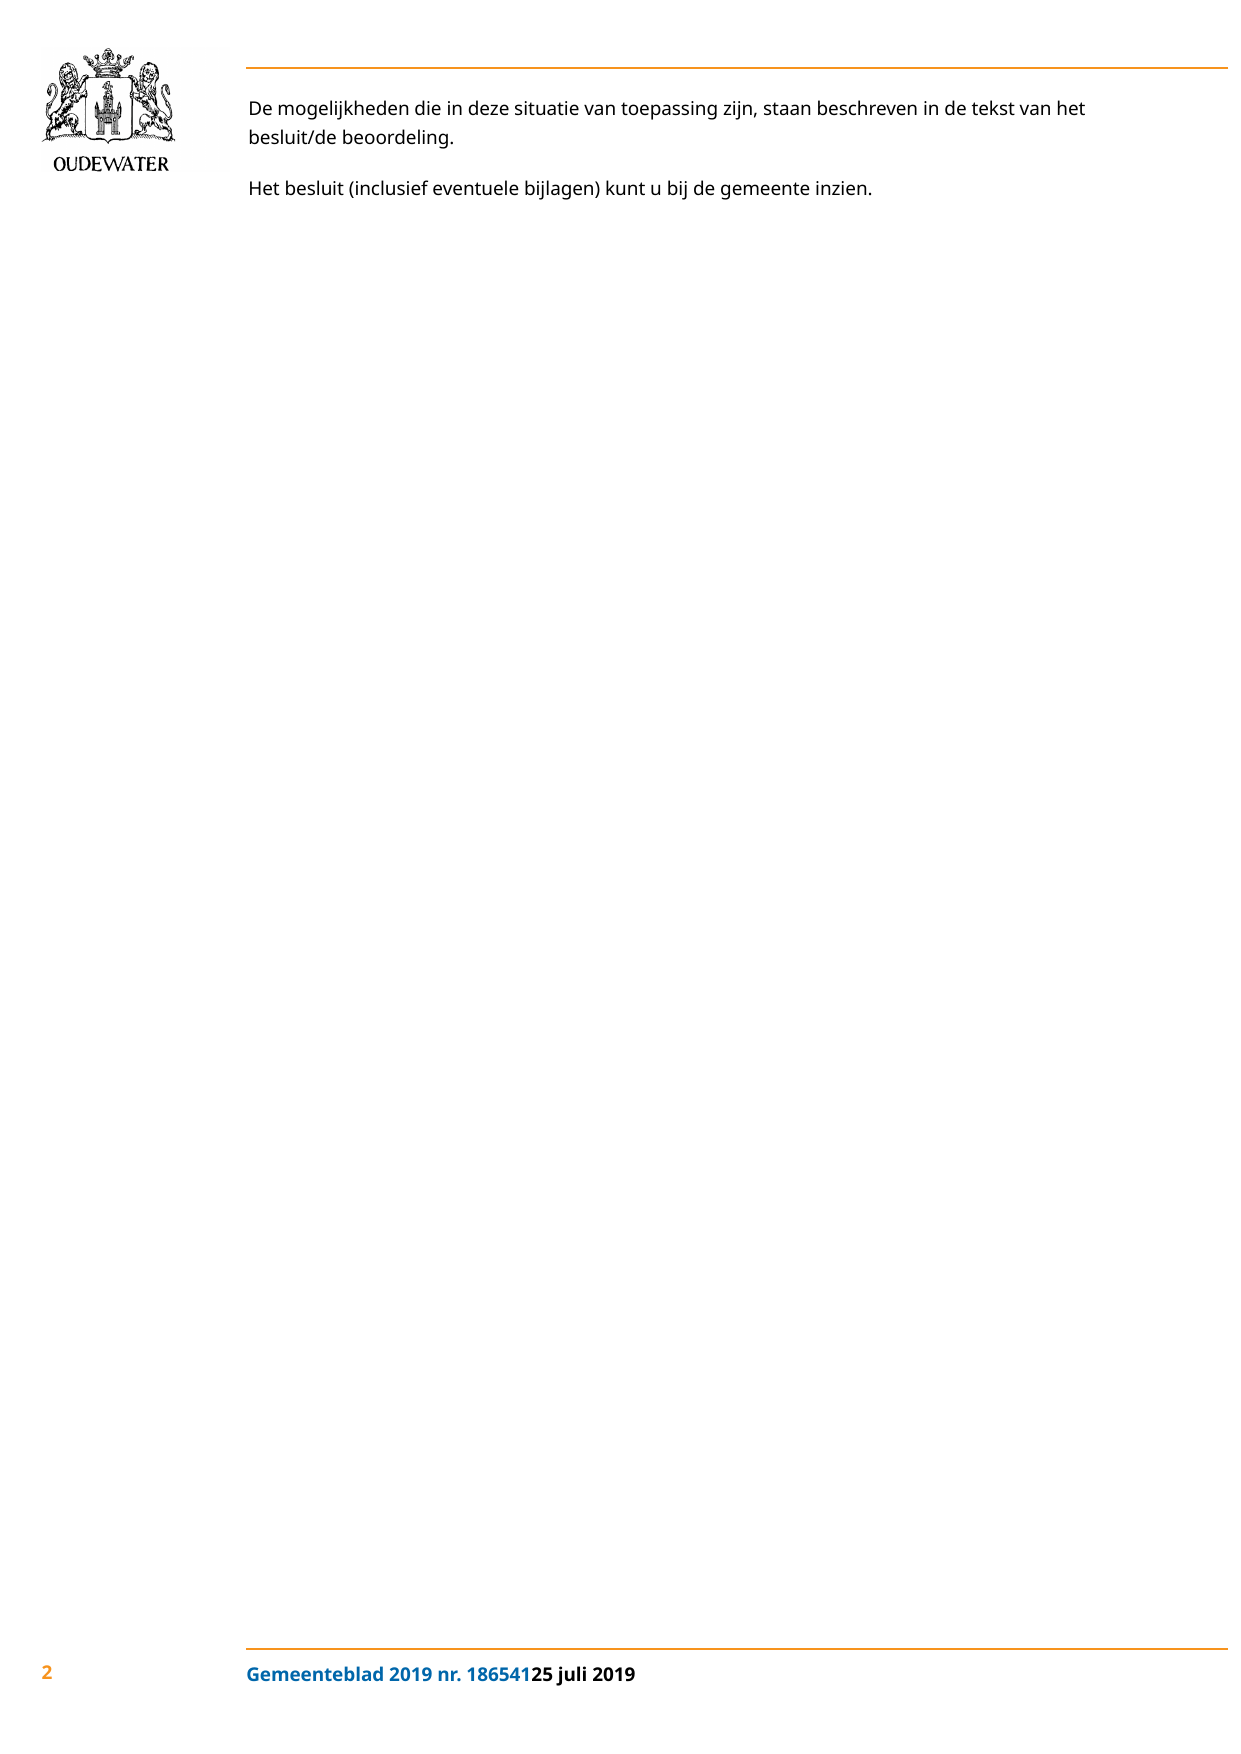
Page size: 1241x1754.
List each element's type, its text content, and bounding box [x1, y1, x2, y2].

text Het besluit (inclusief eventuele bijlagen) kunt u bij de gemeente inzien. [248, 175, 1152, 201]
text De mogelijkheden die in deze situatie van toepassing zijn, staan beschreven in de tekst van het besluit/de beoordeling. [248, 95, 1152, 150]
picture [41, 47, 231, 172]
